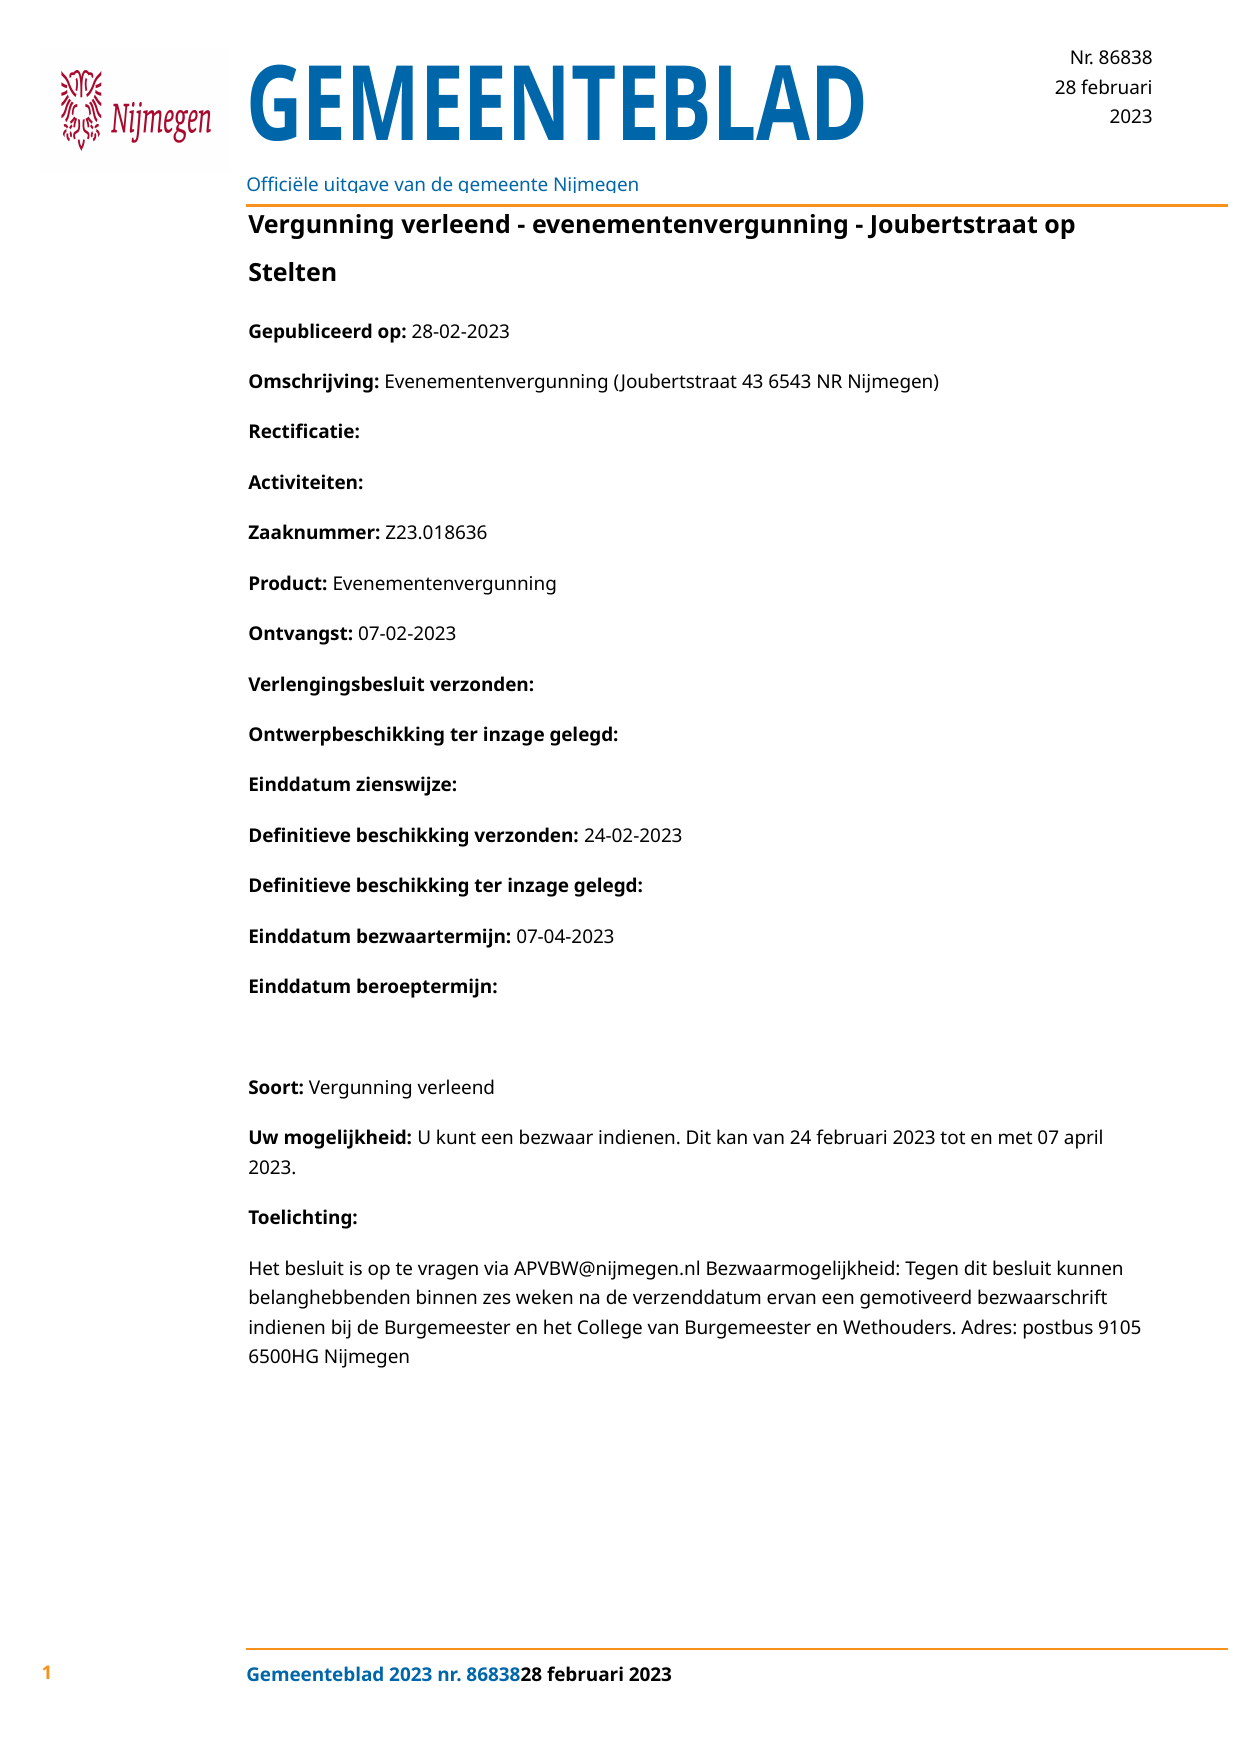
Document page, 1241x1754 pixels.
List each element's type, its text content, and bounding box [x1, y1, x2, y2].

text Uw mogelijkheid: U kunt een bezwaar indienen. Dit kan van 24 februari 2023 tot en met 07 april 2023. [248, 1124, 1152, 1180]
text Het besluit is op te vragen via APVBW@nijmegen.nl Bezwaarmogelijkheid: Tegen dit besluit kunnen belanghebbenden binnen zes weken na de verzenddatum ervan een gemotiveerd bezwaarschrift indienen bij de Burgemeester en het College van Burgemeester en Wethouders. Adres: postbus 9105 6500HG Nijmegen [248, 1255, 1152, 1369]
text Verlengingsbesluit verzonden: [248, 671, 1152, 697]
text Einddatum bezwaartermijn: 07-04-2023 [248, 923, 1152, 949]
text Product: Evenementenvergunning [248, 570, 1152, 596]
text Vergunning verleend - evenementenvergunning - Joubertstraat op Stelten [248, 207, 1152, 288]
picture [41, 47, 231, 172]
text Ontwerpbeschikking ter inzage gelegd: [248, 721, 1152, 747]
text Einddatum zienswijze: [248, 772, 1152, 797]
text Ontvangst: 07-02-2023 [248, 620, 1152, 646]
text Einddatum beroeptermijn: [248, 973, 1152, 999]
text Definitieve beschikking ter inzage gelegd: [248, 872, 1152, 898]
text Zaaknummer: Z23.018636 [248, 519, 1152, 545]
text Rectificatie: [248, 419, 1152, 444]
text Omschrijving: Evenementenvergunning (Joubertstraat 43 6543 NR Nijmegen) [248, 368, 1152, 394]
text Soort: Vergunning verleend [248, 1074, 1152, 1100]
text Activiteiten: [248, 469, 1152, 495]
text Gepubliceerd op: 28-02-2023 [248, 318, 1152, 344]
text Toelichting: [248, 1204, 1152, 1230]
text Definitieve beschikking verzonden: 24-02-2023 [248, 822, 1152, 848]
